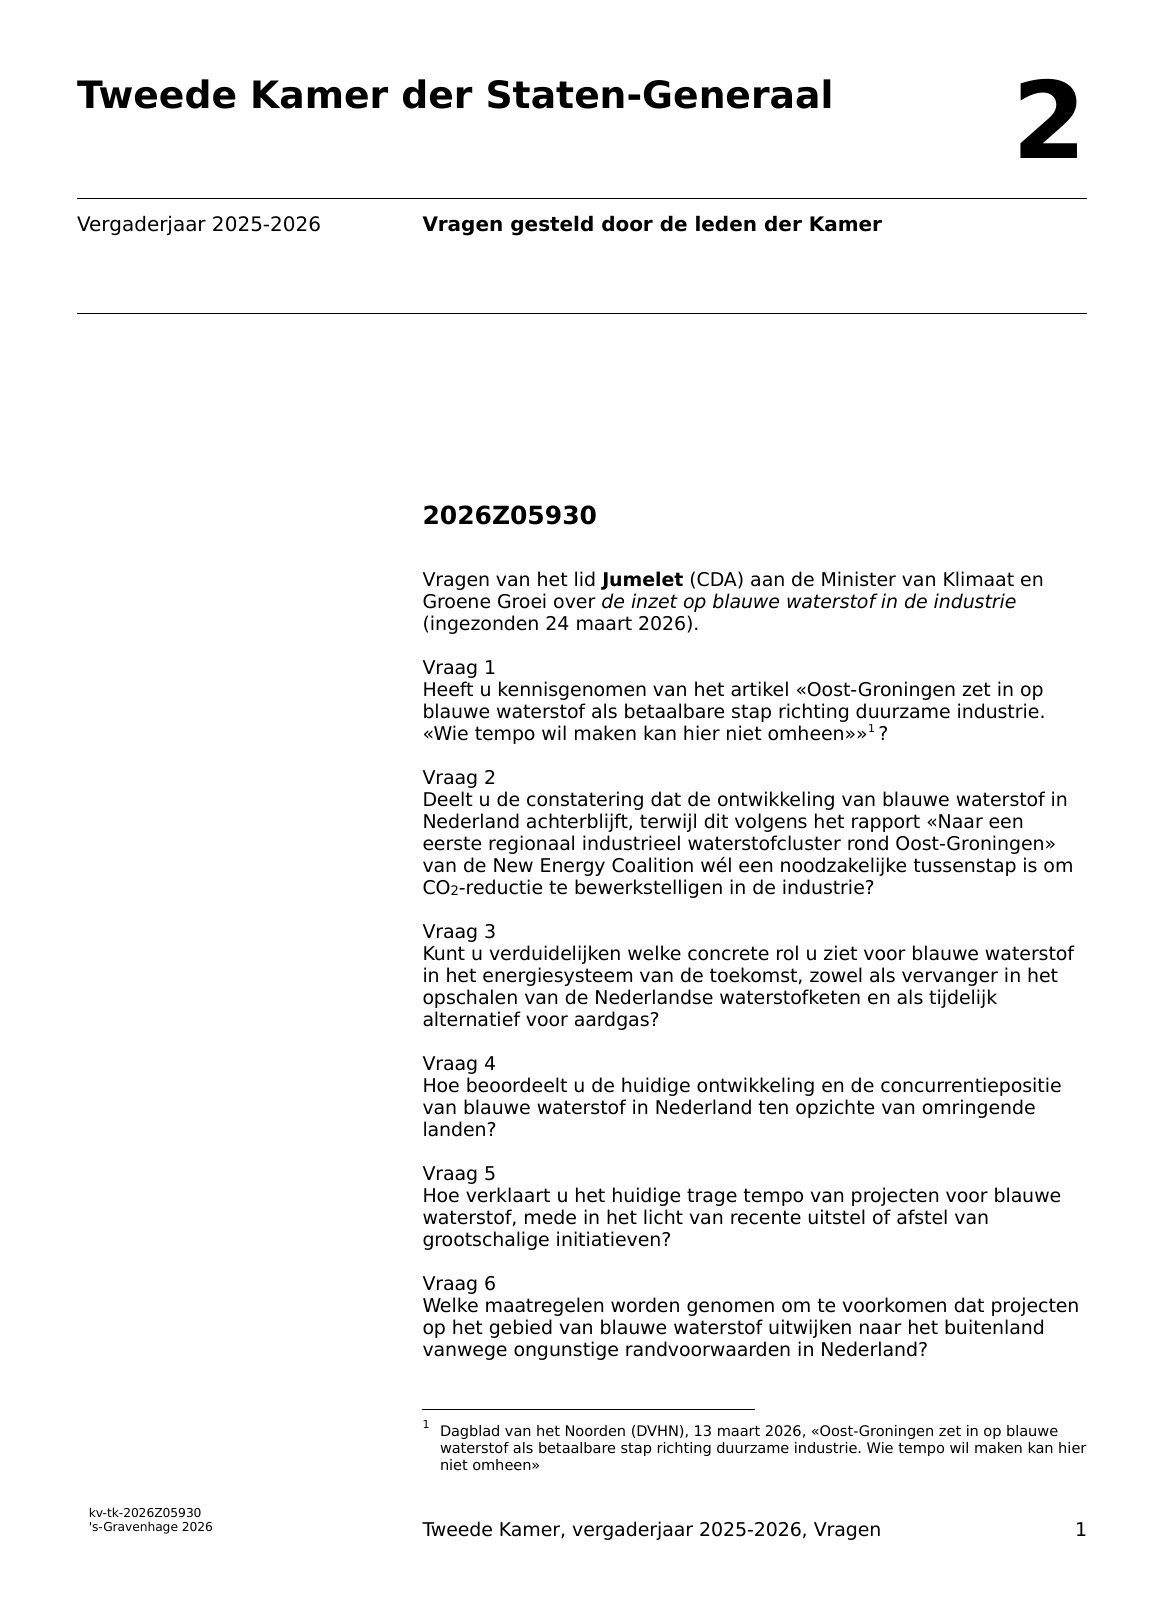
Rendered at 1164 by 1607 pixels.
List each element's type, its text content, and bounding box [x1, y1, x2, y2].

text Vragen van het lid Jumelet (CDA) aan de Minister van Klimaat en Groene Groei over de inzet op blauwe waterstof in de industrie (ingezonden 24 maart 2026). [422, 569, 1087, 635]
text Dagblad van het Noorden (DVHN), 13 maart 2026, «Oost-Groningen zet in op blauwe waterstof als betaalbare stap richting duurzame industrie. Wie tempo wil maken kan hier niet omheen» [422, 1418, 1087, 1474]
text 2026Z05930 [422, 501, 1087, 531]
text Vraag 6 [422, 1273, 1087, 1295]
text Vraag 4 [422, 1053, 1087, 1075]
text Hoe beoordeelt u de huidige ontwikkeling en de concurrentiepositie van blauwe waterstof in Nederland ten opzichte van omringende landen? [422, 1075, 1087, 1141]
text Vraag 2 [422, 767, 1087, 789]
text Heeft u kennisgenomen van het artikel «Oost-Groningen zet in op blauwe waterstof als betaalbare stap richting duurzame industrie. «Wie tempo wil maken kan hier niet omheen»»? [422, 679, 1087, 745]
text Hoe verklaart u het huidige trage tempo van projecten voor blauwe waterstof, mede in het licht van recente uitstel of afstel van grootschalige initiatieven? [422, 1185, 1087, 1251]
table_cell Vergaderjaar 2025-2026 [77, 199, 422, 313]
table_header 2 [886, 59, 1087, 198]
text Vraag 5 [422, 1163, 1087, 1185]
text 's-Gravenhage 2026 [88, 1520, 323, 1534]
text Vraag 1 [422, 657, 1087, 679]
text Vraag 3 [422, 921, 1087, 943]
table_header Tweede Kamer der Staten-Generaal [77, 59, 886, 198]
table_cell Vragen gesteld door de leden der Kamer [422, 199, 1087, 313]
text Welke maatregelen worden genomen om te voorkomen dat projecten op het gebied van blauwe waterstof uitwijken naar het buitenland vanwege ongunstige randvoorwaarden in Nederland? [422, 1295, 1087, 1361]
text Kunt u verduidelijken welke concrete rol u ziet voor blauwe waterstof in het energiesysteem van de toekomst, zowel als vervanger in het opschalen van de Nederlandse waterstofketen en als tijdelijk alternatief voor aardgas? [422, 943, 1087, 1031]
text Deelt u de constatering dat de ontwikkeling van blauwe waterstof in Nederland achterblijft, terwijl dit volgens het rapport «Naar een eerste regionaal industrieel waterstofcluster rond Oost-Groningen» van de New Energy Coalition wél een noodzakelijke tussenstap is om CO2-reductie te bewerkstelligen in de industrie? [422, 789, 1087, 899]
text kv-tk-2026Z05930 [88, 1506, 323, 1520]
